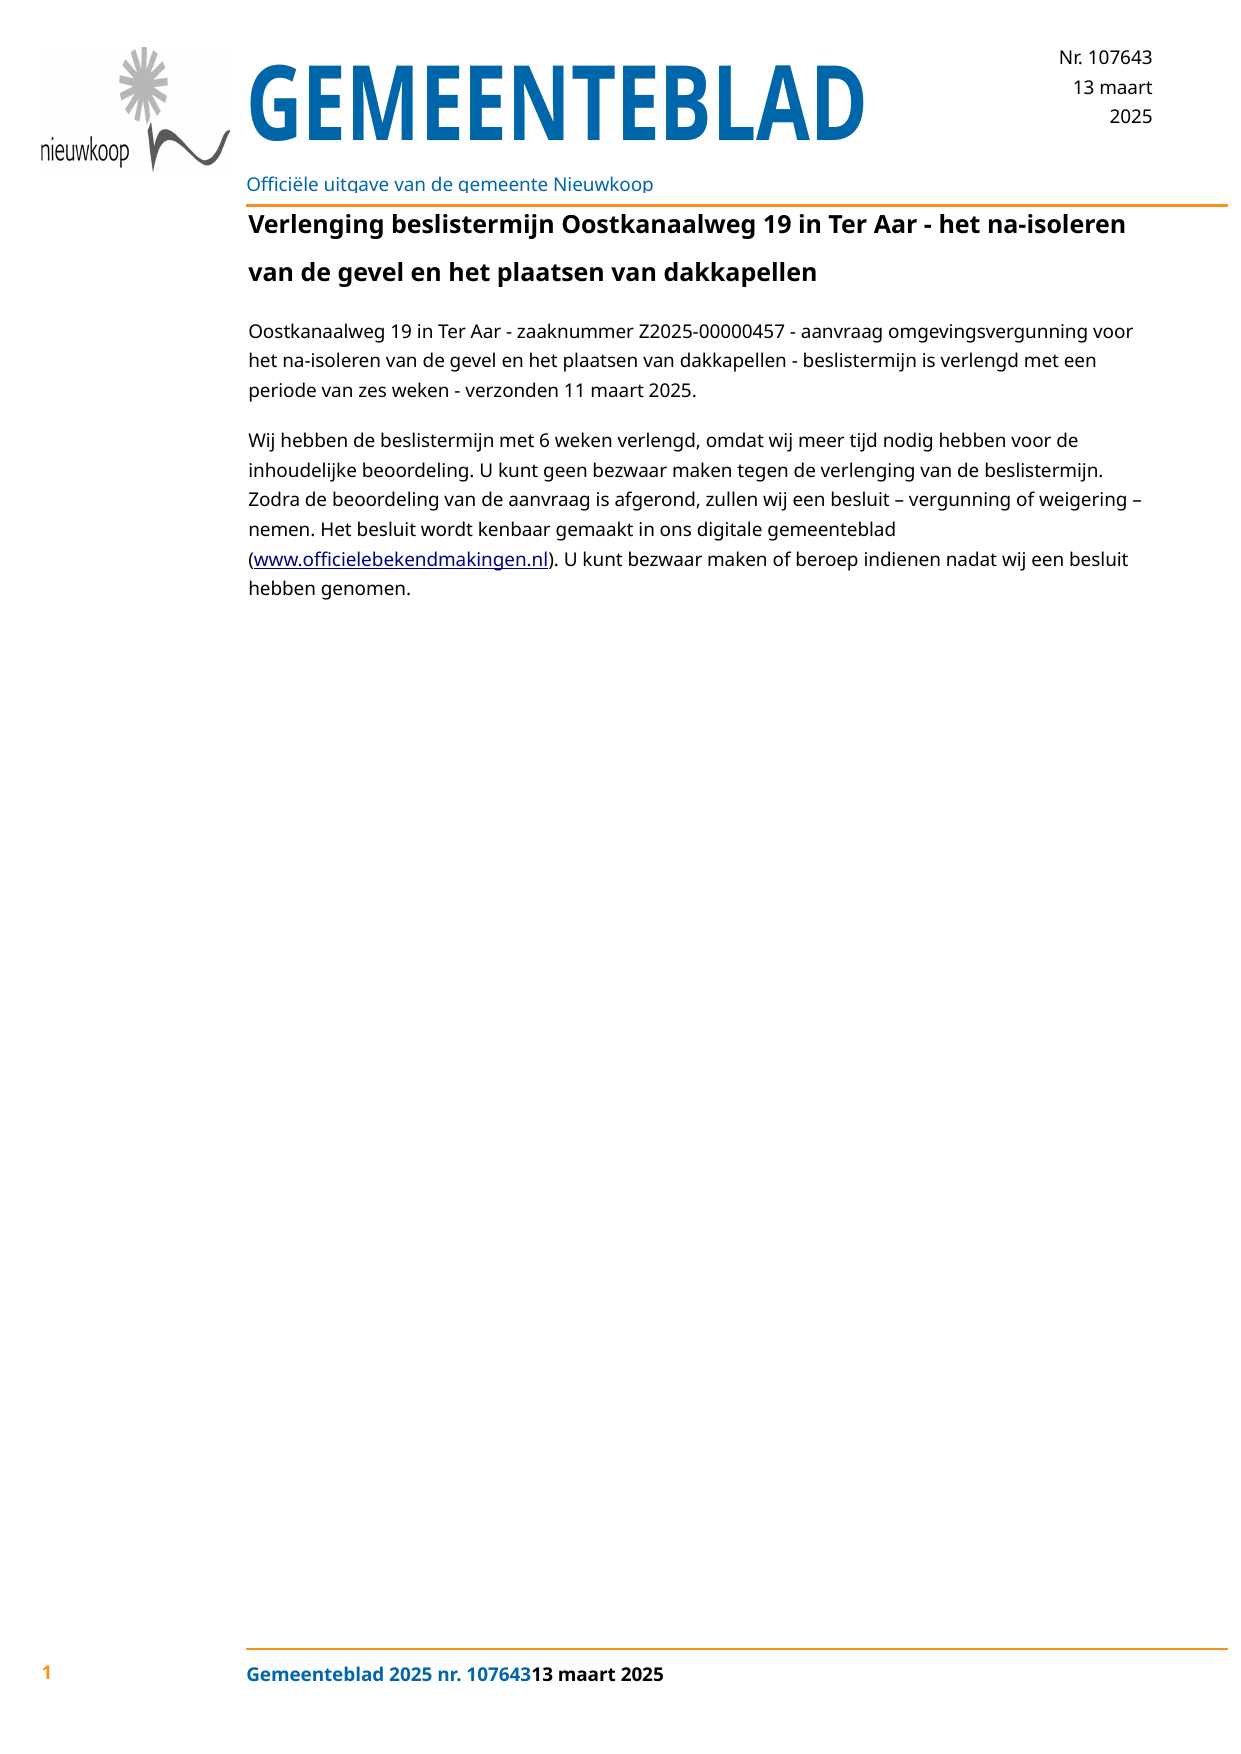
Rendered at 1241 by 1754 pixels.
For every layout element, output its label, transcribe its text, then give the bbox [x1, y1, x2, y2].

text Wij hebben de beslistermijn met 6 weken verlengd, omdat wij meer tijd nodig hebben voor de inhoudelijke beoordeling. U kunt geen bezwaar maken tegen de verlenging van de beslistermijn. Zodra de beoordeling van de aanvraag is afgerond, zullen wij een besluit – vergunning of weigering – nemen. Het besluit wordt kenbaar gemaakt in ons digitale gemeenteblad (www.officielebekendmakingen.nl). U kunt bezwaar maken of beroep indienen nadat wij een besluit hebben genomen. [248, 427, 1152, 601]
text Verlenging beslistermijn Oostkanaalweg 19 in Ter Aar - het na-isoleren van de gevel en het plaatsen van dakkapellen [248, 207, 1152, 288]
text Oostkanaalweg 19 in Ter Aar - zaaknummer Z2025-00000457 - aanvraag omgevingsvergunning voor het na-isoleren van de gevel en het plaatsen van dakkapellen - beslistermijn is verlengd met een periode van zes weken - verzonden 11 maart 2025. [248, 318, 1152, 403]
picture [41, 47, 231, 172]
